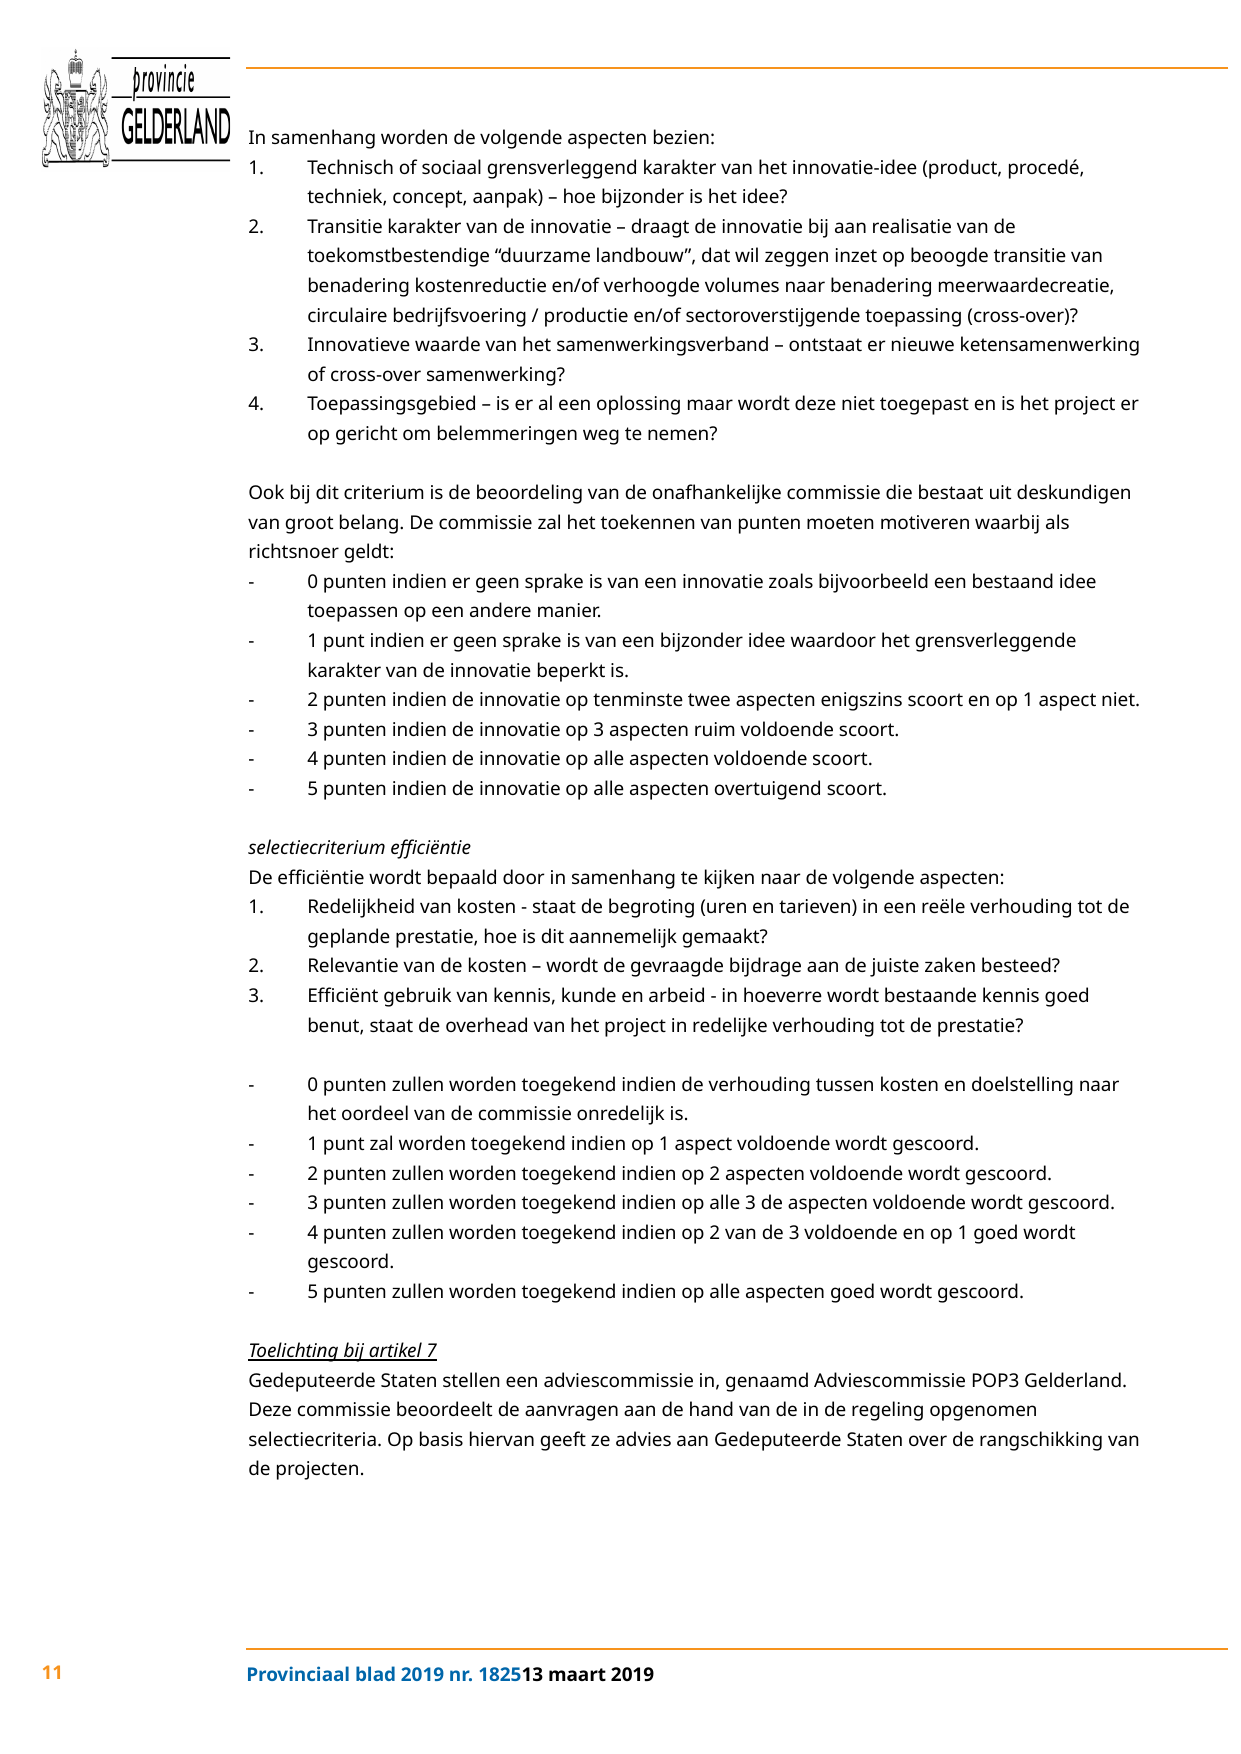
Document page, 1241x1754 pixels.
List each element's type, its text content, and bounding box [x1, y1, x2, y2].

list Efficiënt gebruik van kennis, kunde en arbeid - in hoeverre wordt bestaande kennis goed benut, staat de overhead van het project in redelijke verhouding tot de prestatie? [248, 982, 1152, 1038]
list 0 punten indien er geen sprake is van een innovatie zoals bijvoorbeeld een bestaand idee toepassen op een andere manier. [248, 568, 1152, 623]
picture [41, 47, 231, 172]
text Gedeputeerde Staten stellen een adviescommissie in, genaamd Adviescommissie POP3 Gelderland. Deze commissie beoordeelt de aanvragen aan de hand van de in de regeling opgenomen selectiecriteria. Op basis hiervan geeft ze advies aan Gedeputeerde Staten over de rangschikking van de projecten. [248, 1367, 1152, 1481]
list Technisch of sociaal grensverleggend karakter van het innovatie-idee (product, procedé, techniek, concept, aanpak) – hoe bijzonder is het idee? [248, 154, 1152, 209]
text In samenhang worden de volgende aspecten bezien: [248, 124, 1152, 150]
list 2 punten zullen worden toegekend indien op 2 aspecten voldoende wordt gescoord. [248, 1160, 1152, 1186]
list 4 punten zullen worden toegekend indien op 2 van de 3 voldoende en op 1 goed wordt gescoord. [248, 1219, 1152, 1274]
list 1 punt indien er geen sprake is van een bijzonder idee waardoor het grensverleggende karakter van de innovatie beperkt is. [248, 627, 1152, 683]
list 0 punten zullen worden toegekend indien de verhouding tussen kosten en doelstelling naar het oordeel van de commissie onredelijk is. [248, 1071, 1152, 1126]
list 2 punten indien de innovatie op tenminste twee aspecten enigszins scoort en op 1 aspect niet. [248, 686, 1152, 712]
list 5 punten indien de innovatie op alle aspecten overtuigend scoort. [248, 775, 1152, 801]
list 3 punten indien de innovatie op 3 aspecten ruim voldoende scoort. [248, 716, 1152, 742]
list Redelijkheid van kosten - staat de begroting (uren en tarieven) in een reële verhouding tot de geplande prestatie, hoe is dit aannemelijk gemaakt? [248, 893, 1152, 949]
list 1 punt zal worden toegekend indien op 1 aspect voldoende wordt gescoord. [248, 1130, 1152, 1156]
list Innovatieve waarde van het samenwerkingsverband – ontstaat er nieuwe ketensamenwerking of cross-over samenwerking? [248, 331, 1152, 387]
text Ook bij dit criterium is de beoordeling van de onafhankelijke commissie die bestaat uit deskundigen van groot belang. De commissie zal het toekennen van punten moeten motiveren waarbij als richtsnoer geldt: [248, 479, 1152, 564]
text Toelichting bij artikel 7 [248, 1337, 1152, 1363]
text selectiecriterium efficiëntie [248, 834, 1152, 860]
list Transitie karakter van de innovatie – draagt de innovatie bij aan realisatie van de toekomstbestendige “duurzame landbouw”, dat wil zeggen inzet op beoogde transitie van benadering kostenreductie en/of verhoogde volumes naar benadering meerwaardecreatie, circulaire bedrijfsvoering / productie en/of sectoroverstijgende toepassing (cross-over)? [248, 213, 1152, 328]
list Relevantie van de kosten – wordt de gevraagde bijdrage aan de juiste zaken besteed? [248, 953, 1152, 978]
list Toepassingsgebied – is er al een oplossing maar wordt deze niet toegepast en is het project er op gericht om belemmeringen weg te nemen? [248, 391, 1152, 446]
list 3 punten zullen worden toegekend indien op alle 3 de aspecten voldoende wordt gescoord. [248, 1189, 1152, 1215]
text De efficiëntie wordt bepaald door in samenhang te kijken naar de volgende aspecten: [248, 864, 1152, 890]
list 5 punten zullen worden toegekend indien op alle aspecten goed wordt gescoord. [248, 1278, 1152, 1304]
list 4 punten indien de innovatie op alle aspecten voldoende scoort. [248, 746, 1152, 771]
